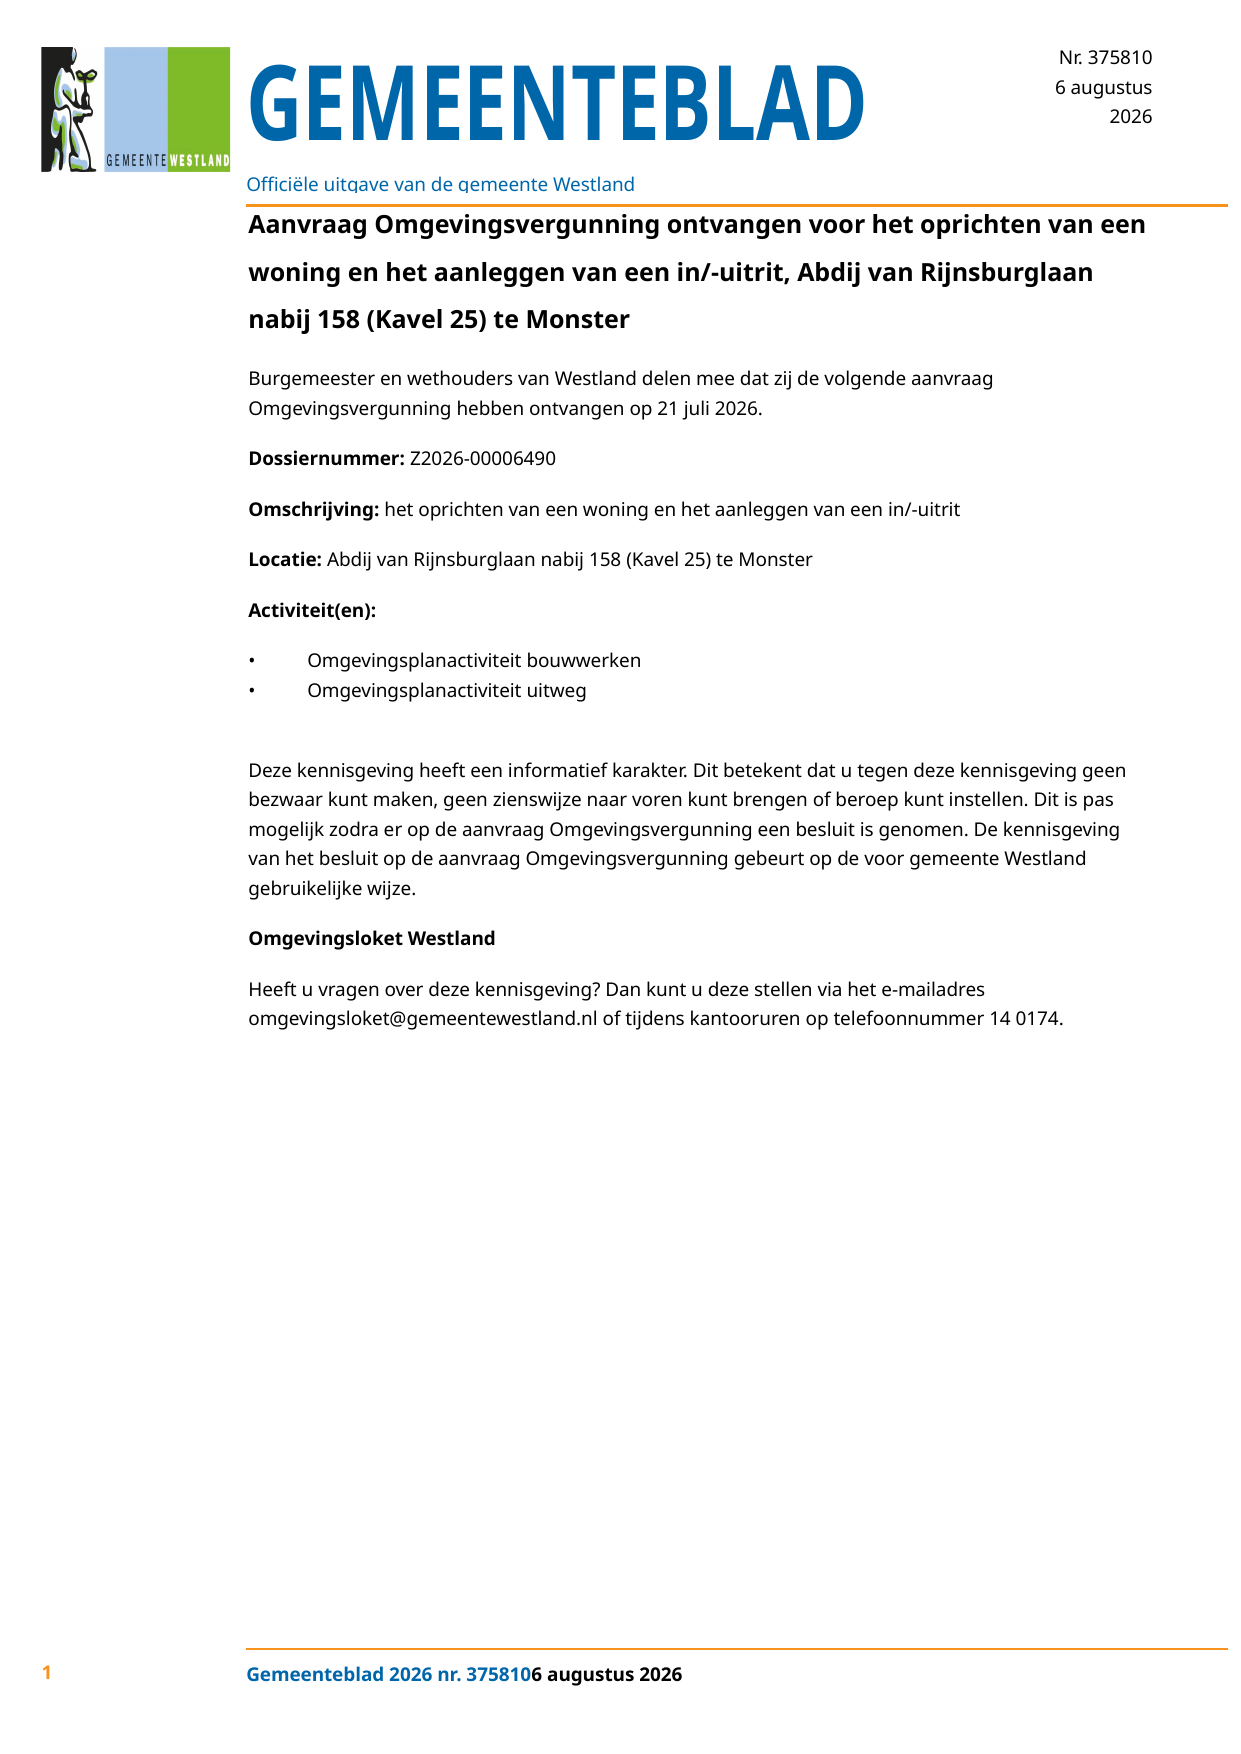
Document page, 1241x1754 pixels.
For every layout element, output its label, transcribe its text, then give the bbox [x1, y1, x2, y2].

text Omgevingsloket Westland [248, 926, 1152, 951]
text Omschrijving: het oprichten van een woning en het aanleggen van een in/-uitrit [248, 496, 1152, 522]
text Dossiernummer: Z2026-00006490 [248, 446, 1152, 471]
list Omgevingsplanactiviteit uitweg [248, 677, 1152, 702]
text Heeft u vragen over deze kennisgeving? Dan kunt u deze stellen via het e-mailadres omgevingsloket@gemeentewestland.nl of tijdens kantooruren op telefoonnummer 14 0174. [248, 976, 1152, 1031]
picture [41, 47, 231, 172]
list Omgevingsplanactiviteit bouwwerken [248, 647, 1152, 673]
text Aanvraag Omgevingsvergunning ontvangen voor het oprichten van een woning en het aanleggen van een in/-uitrit, Abdij van Rijnsburglaan nabij 158 (Kavel 25) te Monster [248, 207, 1152, 336]
text Activiteit(en): [248, 597, 1152, 622]
text Burgemeester en wethouders van Westland delen mee dat zij de volgende aanvraag Omgevingsvergunning hebben ontvangen op 21 juli 2026. [248, 366, 1152, 421]
text Locatie: Abdij van Rijnsburglaan nabij 158 (Kavel 25) te Monster [248, 546, 1152, 572]
text Deze kennisgeving heeft een informatief karakter. Dit betekent dat u tegen deze kennisgeving geen bezwaar kunt maken, geen zienswijze naar voren kunt brengen of beroep kunt instellen. Dit is pas mogelijk zodra er op de aanvraag Omgevingsvergunning een besluit is genomen. De kennisgeving van het besluit op de aanvraag Omgevingsvergunning gebeurt op de voor gemeente Westland gebruikelijke wijze. [248, 757, 1152, 901]
